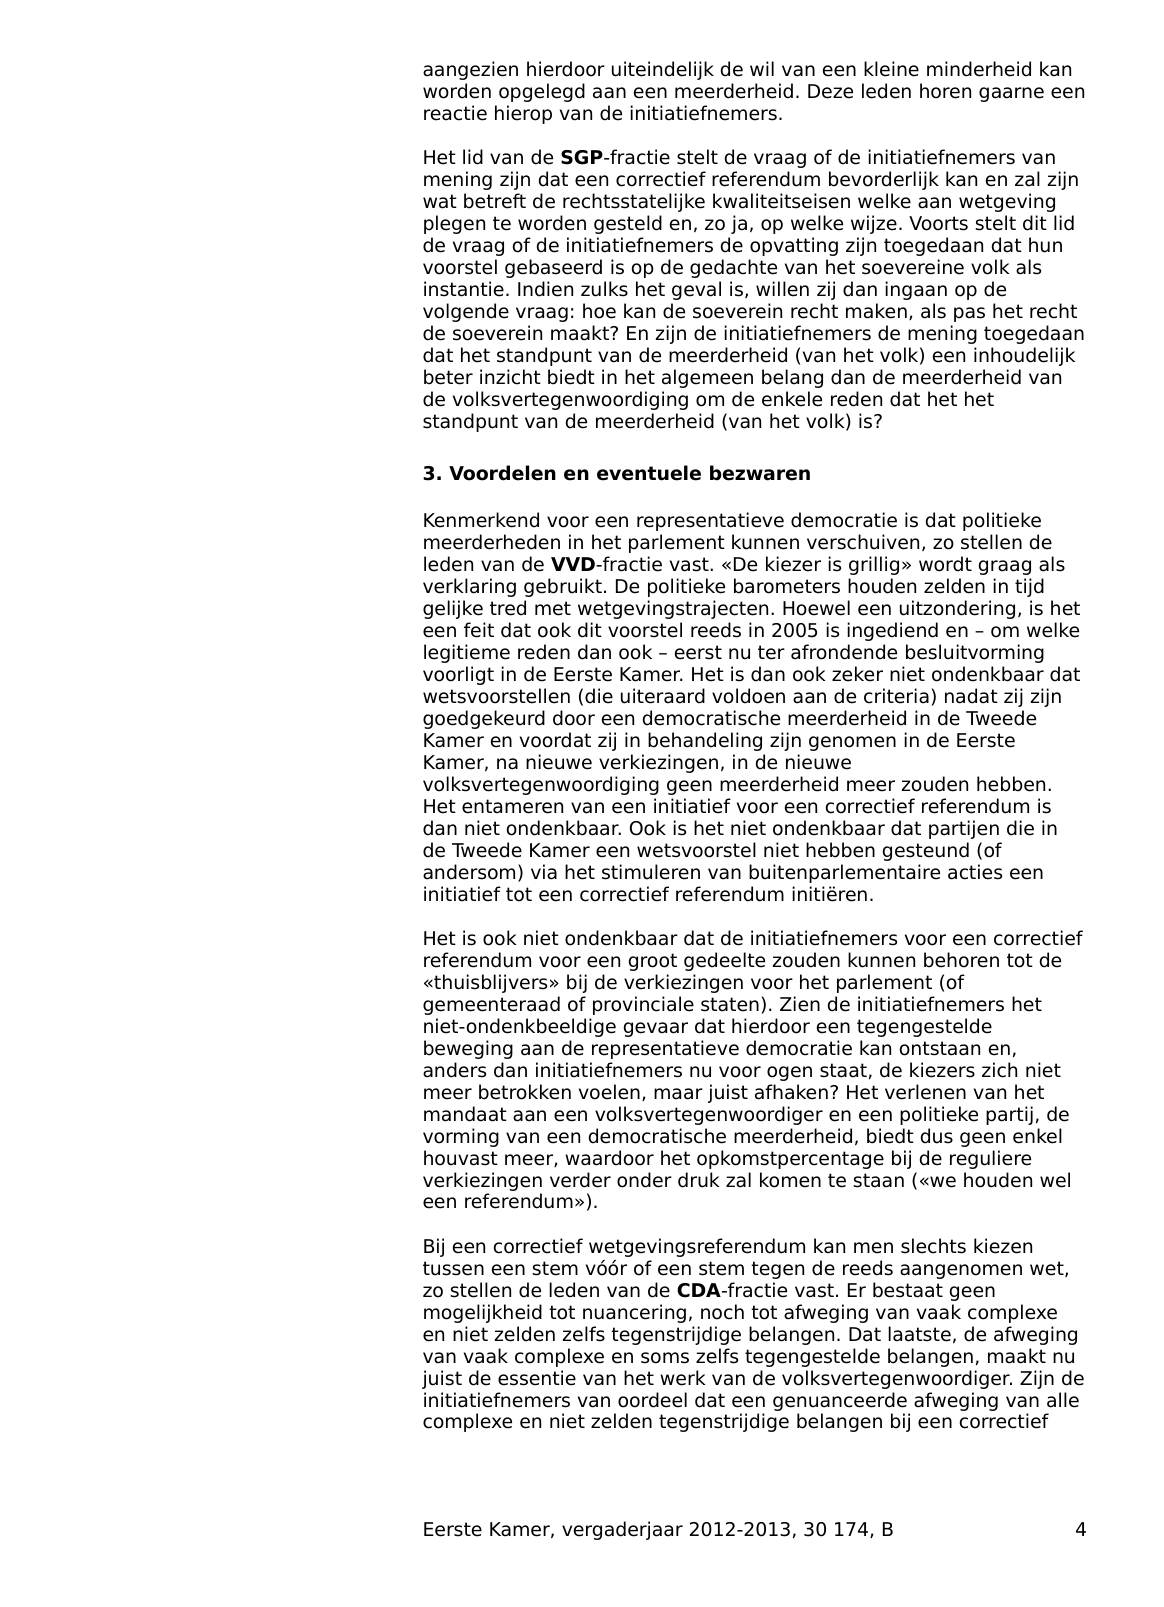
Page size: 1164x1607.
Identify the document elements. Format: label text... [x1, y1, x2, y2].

subtitle 3. Voordelen en eventuele bezwaren [422, 463, 1087, 485]
text Het is ook niet ondenkbaar dat de initiatiefnemers voor een correctief referendum voor een groot gedeelte zouden kunnen behoren tot de «thuisblijvers» bij de verkiezingen voor het parlement (of gemeenteraad of provinciale staten). Zien de initiatiefnemers het niet-ondenkbeeldige gevaar dat hierdoor een tegengestelde beweging aan de representatieve democratie kan ontstaan en, anders dan initiatiefnemers nu voor ogen staat, de kiezers zich niet meer betrokken voelen, maar juist afhaken? Het verlenen van het mandaat aan een volksvertegenwoordiger en een politieke partij, de vorming van een democratische meerderheid, biedt dus geen enkel houvast meer, waardoor het opkomstpercentage bij de reguliere verkiezingen verder onder druk zal komen te staan («we houden wel een referendum»). [422, 928, 1087, 1213]
text Het lid van de SGP-fractie stelt de vraag of de initiatiefnemers van mening zijn dat een correctief referendum bevorderlijk kan en zal zijn wat betreft de rechtsstatelijke kwaliteitseisen welke aan wetgeving plegen te worden gesteld en, zo ja, op welke wijze. Voorts stelt dit lid de vraag of de initiatiefnemers de opvatting zijn toegedaan dat hun voorstel gebaseerd is op de gedachte van het soevereine volk als instantie. Indien zulks het geval is, willen zij dan ingaan op de volgende vraag: hoe kan de soeverein recht maken, als pas het recht de soeverein maakt? En zijn de initiatiefnemers de mening toegedaan dat het standpunt van de meerderheid (van het volk) een inhoudelijk beter inzicht biedt in het algemeen belang dan de meerderheid van de volksvertegenwoordiging om de enkele reden dat het het standpunt van de meerderheid (van het volk) is? [422, 147, 1087, 433]
text Bij een correctief wetgevingsreferendum kan men slechts kiezen tussen een stem vóór of een stem tegen de reeds aangenomen wet, zo stellen de leden van de CDA-fractie vast. Er bestaat geen mogelijkheid tot nuancering, noch tot afweging van vaak complexe en niet zelden zelfs tegenstrijdige belangen. Dat laatste, de afweging van vaak complexe en soms zelfs tegengestelde belangen, maakt nu juist de essentie van het werk van de volksvertegenwoordiger. Zijn de initiatiefnemers van oordeel dat een genuanceerde afweging van alle complexe en niet zelden tegenstrijdige belangen bij een correctief [422, 1236, 1087, 1433]
text Kenmerkend voor een representatieve democratie is dat politieke meerderheden in het parlement kunnen verschuiven, zo stellen de leden van de VVD-fractie vast. «De kiezer is grillig» wordt graag als verklaring gebruikt. De politieke barometers houden zelden in tijd gelijke tred met wetgevingstrajecten. Hoewel een uitzondering, is het een feit dat ook dit voorstel reeds in 2005 is ingediend en – om welke legitieme reden dan ook – eerst nu ter afrondende besluitvorming voorligt in de Eerste Kamer. Het is dan ook zeker niet ondenkbaar dat wetsvoorstellen (die uiteraard voldoen aan de criteria) nadat zij zijn goedgekeurd door een democratische meerderheid in de Tweede Kamer en voordat zij in behandeling zijn genomen in de Eerste Kamer, na nieuwe verkiezingen, in de nieuwe volksvertegenwoordiging geen meerderheid meer zouden hebben. Het entameren van een initiatief voor een correctief referendum is dan niet ondenkbaar. Ook is het niet ondenkbaar dat partijen die in de Tweede Kamer een wetsvoorstel niet hebben gesteund (of andersom) via het stimuleren van buitenparlementaire acties een initiatief tot een correctief referendum initiëren. [422, 510, 1087, 906]
text aangezien hierdoor uiteindelijk de wil van een kleine minderheid kan worden opgelegd aan een meerderheid. Deze leden horen gaarne een reactie hierop van de initiatiefnemers. [422, 59, 1087, 125]
